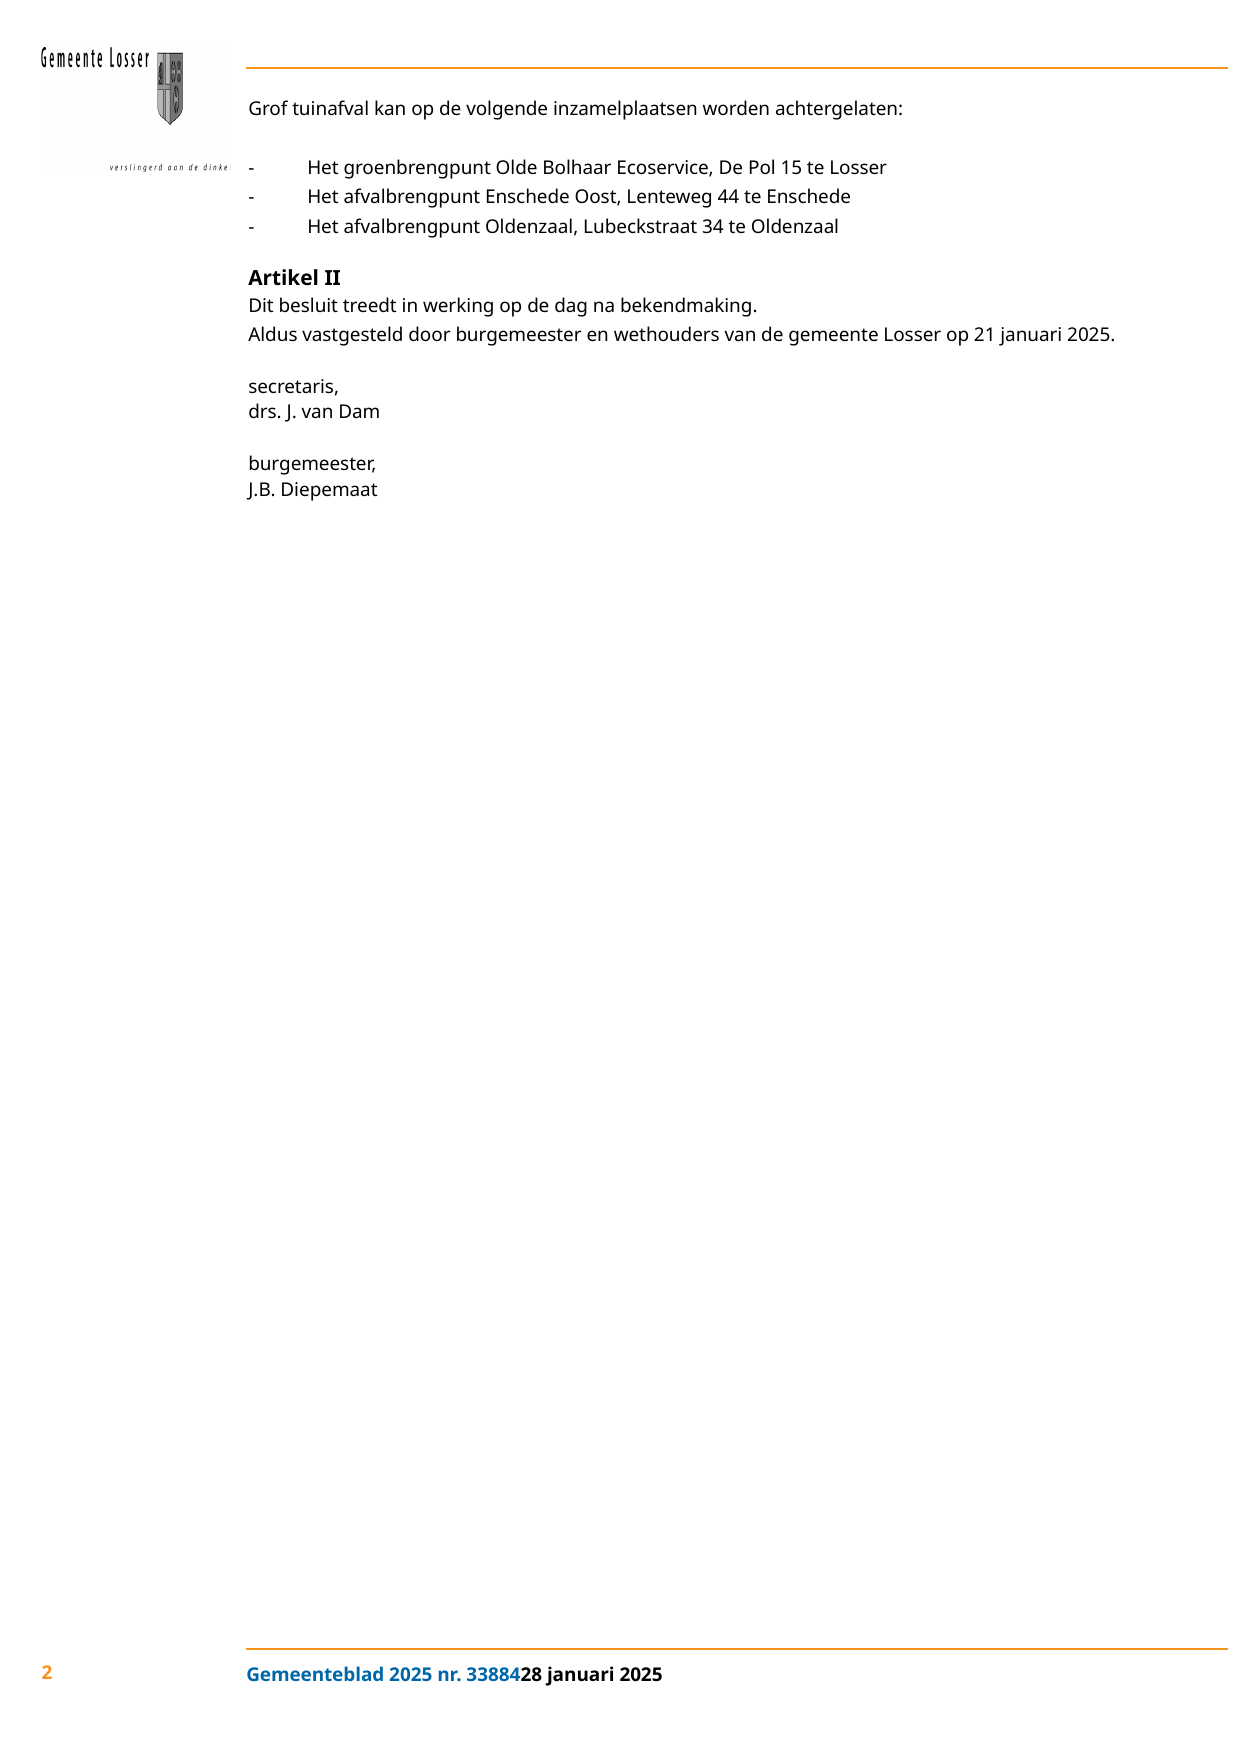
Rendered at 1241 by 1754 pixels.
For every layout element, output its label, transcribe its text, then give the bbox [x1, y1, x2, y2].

list Het groenbrengpunt Olde Bolhaar Ecoservice, De Pol 15 te Losser [248, 154, 1152, 180]
picture [41, 47, 231, 172]
text J.B. Diepemaat [248, 476, 1152, 502]
text Dit besluit treedt in werking op de dag na bekendmaking. [248, 292, 1152, 318]
text burgemeester, [248, 450, 1152, 476]
text Aldus vastgesteld door burgemeester en wethouders van de gemeente Losser op 21 januari 2025. [248, 322, 1152, 347]
text secretaris, [248, 373, 1152, 399]
list Het afvalbrengpunt Enschede Oost, Lenteweg 44 te Enschede [248, 183, 1152, 209]
text Grof tuinafval kan op de volgende inzamelplaatsen worden achtergelaten: [248, 95, 1152, 121]
list Het afvalbrengpunt Oldenzaal, Lubeckstraat 34 te Oldenzaal [248, 213, 1152, 239]
text drs. J. van Dam [248, 399, 1152, 424]
text Artikel II [248, 263, 1152, 292]
